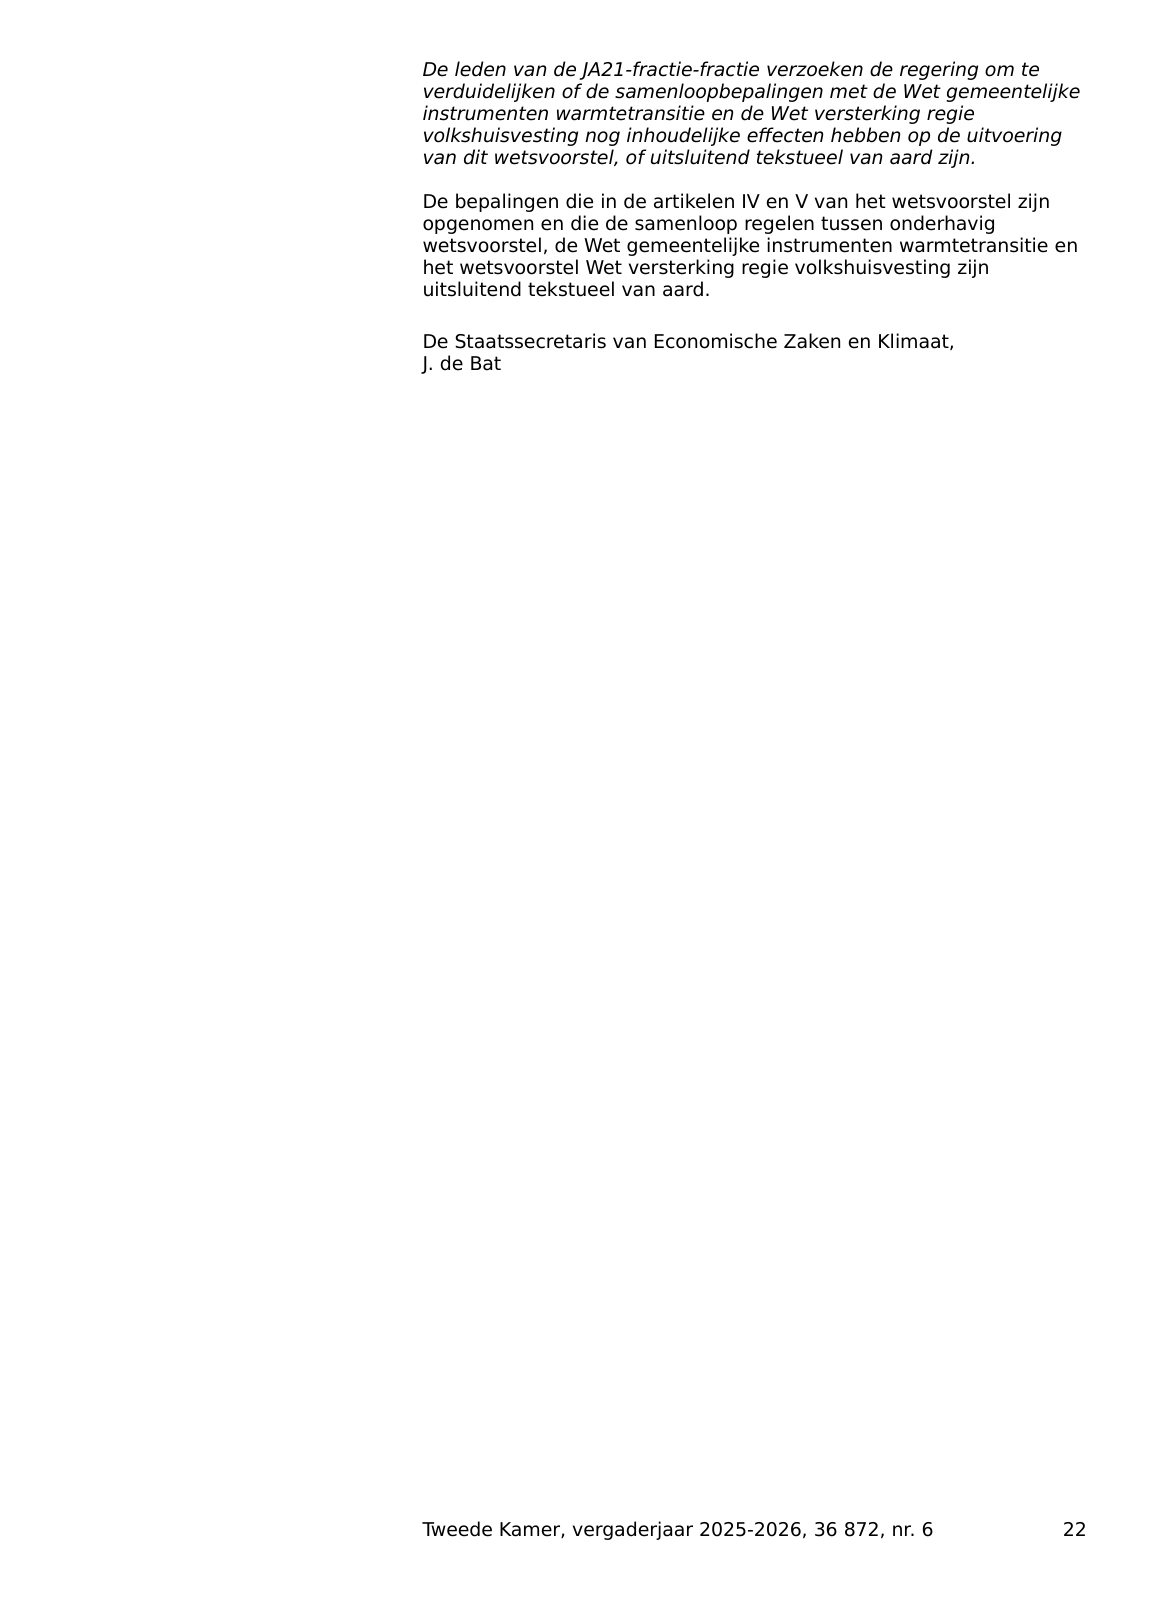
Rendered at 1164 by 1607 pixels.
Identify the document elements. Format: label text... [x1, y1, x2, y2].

text De leden van de JA21-fractie-fractie verzoeken de regering om te verduidelijken of de samenloopbepalingen met de Wet gemeentelijke instrumenten warmtetransitie en de Wet versterking regie volkshuisvesting nog inhoudelijke effecten hebben op de uitvoering van dit wetsvoorstel, of uitsluitend tekstueel van aard zijn. [422, 59, 1087, 169]
text De bepalingen die in de artikelen IV en V van het wetsvoorstel zijn opgenomen en die de samenloop regelen tussen onderhavig wetsvoorstel, de Wet gemeentelijke instrumenten warmtetransitie en het wetsvoorstel Wet versterking regie volkshuisvesting zijn uitsluitend tekstueel van aard. [422, 191, 1087, 301]
text De Staatssecretaris van Economische Zaken en Klimaat, J. de Bat [422, 331, 1087, 375]
